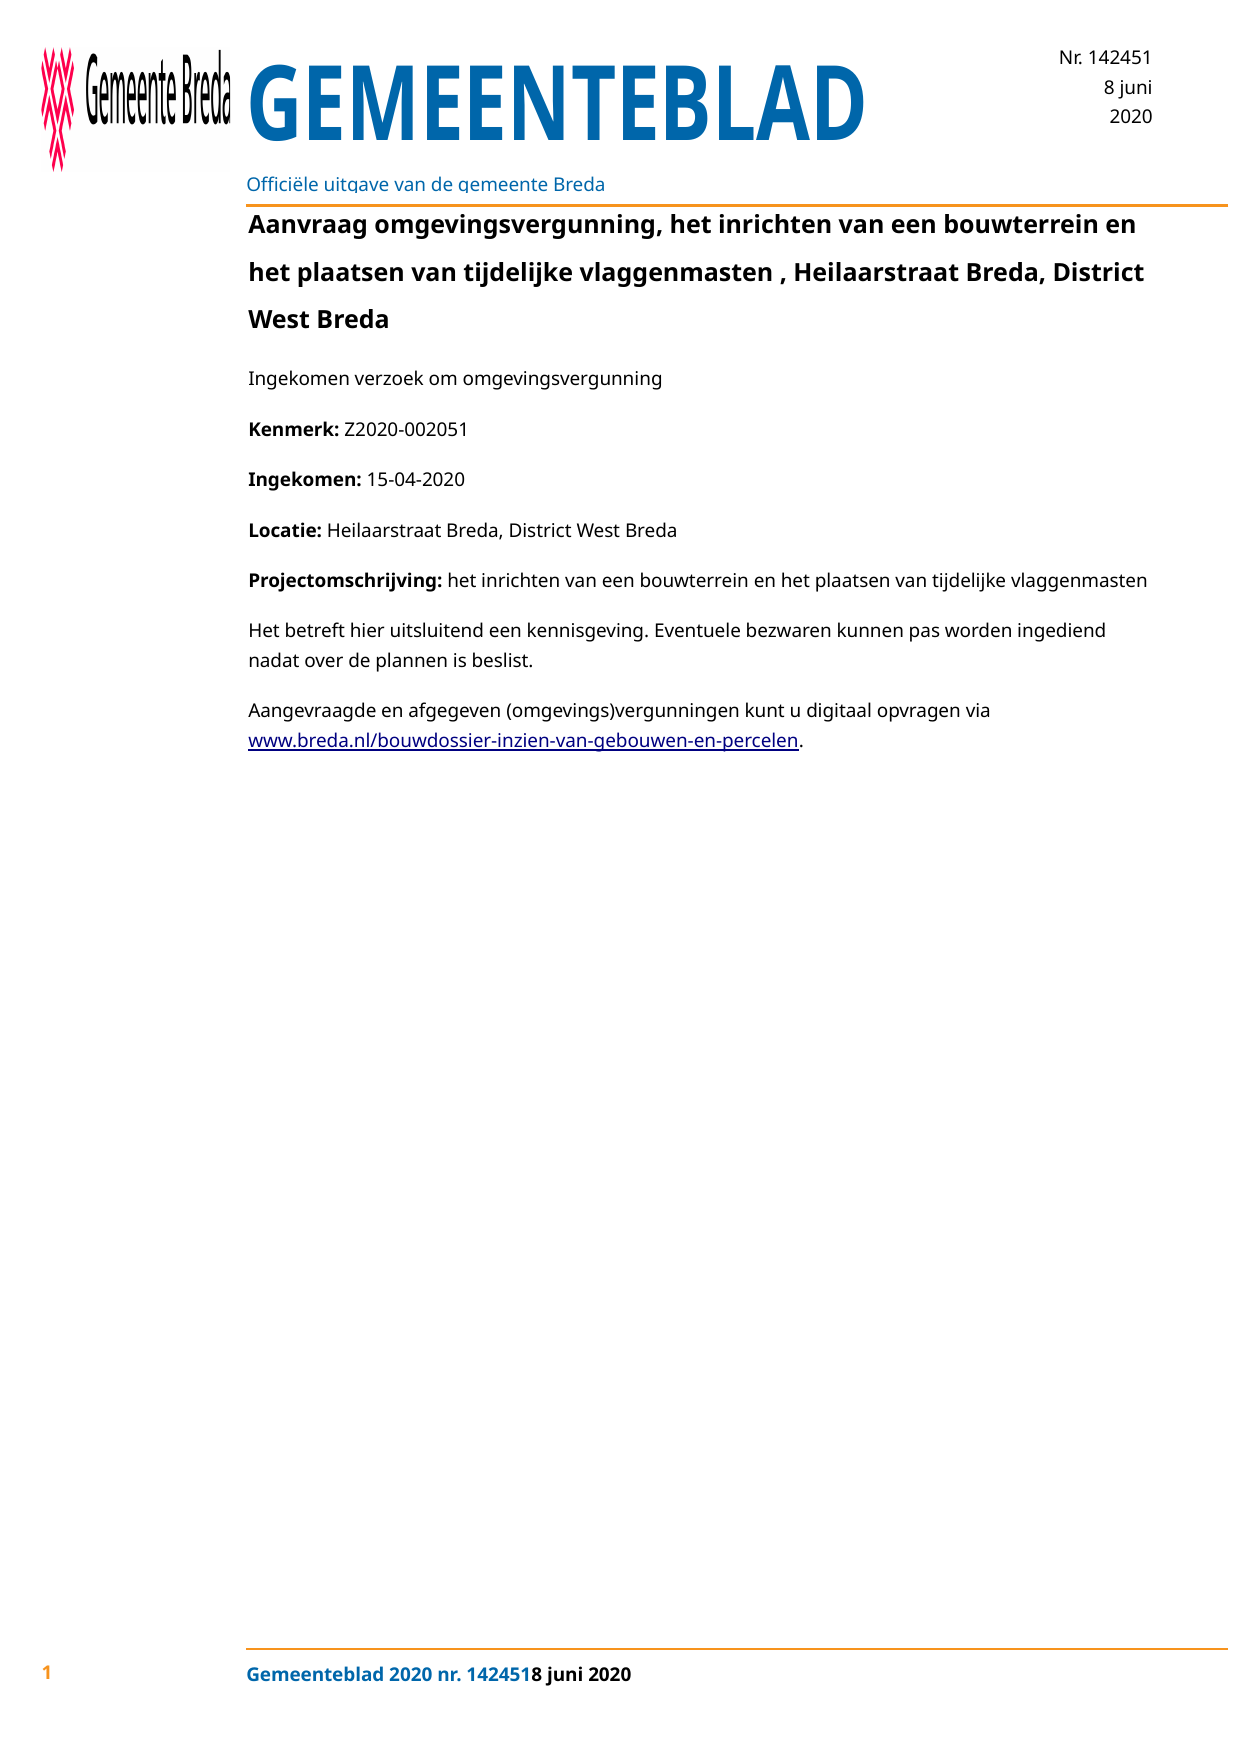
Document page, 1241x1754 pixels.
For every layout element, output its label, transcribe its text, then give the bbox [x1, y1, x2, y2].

text Locatie: Heilaarstraat Breda, District West Breda [248, 517, 1152, 542]
text Ingekomen: 15-04-2020 [248, 466, 1152, 492]
text Aangevraagde en afgegeven (omgevings)vergunningen kunt u digitaal opvragen via www.breda.nl/bouwdossier-inzien-van-gebouwen-en-percelen. [248, 698, 1152, 753]
text Ingekomen verzoek om omgevingsvergunning [248, 366, 1152, 391]
text Het betreft hier uitsluitend een kennisgeving. Eventuele bezwaren kunnen pas worden ingediend nadat over de plannen is beslist. [248, 618, 1152, 673]
picture [41, 47, 231, 172]
text Projectomschrijving: het inrichten van een bouwterrein en het plaatsen van tijdelijke vlaggenmasten [248, 567, 1152, 593]
text Aanvraag omgevingsvergunning, het inrichten van een bouwterrein en het plaatsen van tijdelijke vlaggenmasten , Heilaarstraat Breda, District West Breda [248, 207, 1152, 336]
text Kenmerk: Z2020-002051 [248, 416, 1152, 442]
